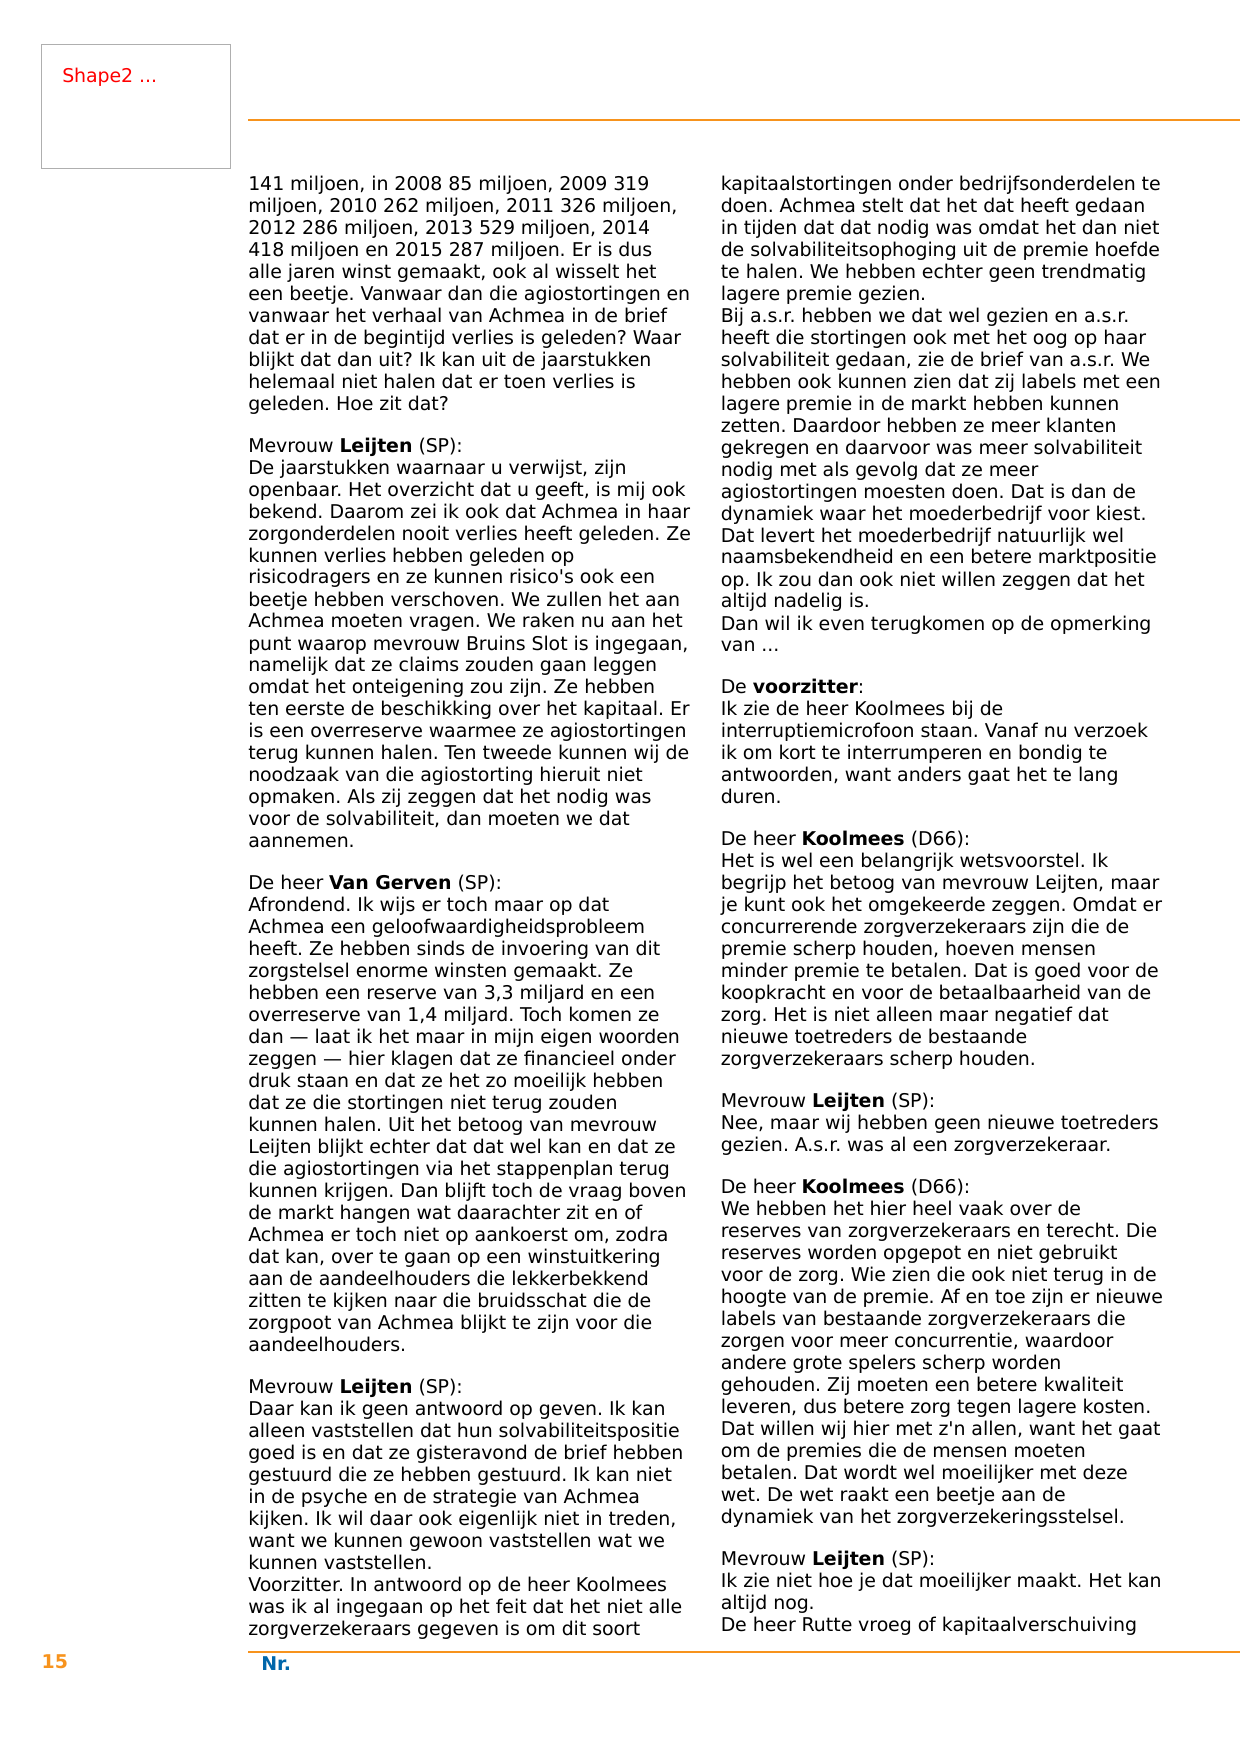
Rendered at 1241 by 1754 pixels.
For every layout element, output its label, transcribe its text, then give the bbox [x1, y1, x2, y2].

text We hebben het hier heel vaak over de reserves van zorgverzekeraars en terecht. Die reserves worden opgepot en niet gebruikt voor de zorg. Wie zien die ook niet terug in de hoogte van de premie. Af en toe zijn er nieuwe labels van bestaande zorgverzekeraars die zorgen voor meer concurrentie, waardoor andere grote spelers scherp worden gehouden. Zij moeten een betere kwaliteit leveren, dus betere zorg tegen lagere kosten. Dat willen wij hier met z'n allen, want het gaat om de premies die de mensen moeten betalen. Dat wordt wel moeilijker met deze wet. De wet raakt een beetje aan de dynamiek van het zorgverzekeringsstelsel. [721, 1198, 1163, 1528]
text De heer Koolmees (D66): [721, 1176, 1163, 1198]
text De jaarstukken waarnaar u verwijst, zijn openbaar. Het overzicht dat u geeft, is mij ook bekend. Daarom zei ik ook dat Achmea in haar zorgonderdelen nooit verlies heeft geleden. Ze kunnen verlies hebben geleden op risicodragers en ze kunnen risico's ook een beetje hebben verschoven. We zullen het aan Achmea moeten vragen. We raken nu aan het punt waarop mevrouw Bruins Slot is ingegaan, namelijk dat ze claims zouden gaan leggen omdat het onteigening zou zijn. Ze hebben ten eerste de beschikking over het kapitaal. Er is een overreserve waarmee ze agiostortingen terug kunnen halen. Ten tweede kunnen wij de noodzaak van die agiostorting hieruit niet opmaken. Als zij zeggen dat het nodig was voor de solvabiliteit, dan moeten we dat aannemen. [248, 457, 691, 852]
text 141 miljoen, in 2008 85 miljoen, 2009 319 miljoen, 2010 262 miljoen, 2011 326 miljoen, 2012 286 miljoen, 2013 529 miljoen, 2014 418 miljoen en 2015 287 miljoen. Er is dus alle jaren winst gemaakt, ook al wisselt het een beetje. Vanwaar dan die agiostortingen en vanwaar het verhaal van Achmea in de brief dat er in de begintijd verlies is geleden? Waar blijkt dat dan uit? Ik kan uit de jaarstukken helemaal niet halen dat er toen verlies is geleden. Hoe zit dat? [248, 173, 691, 414]
text kapitaalstortingen onder bedrijfsonderdelen te doen. Achmea stelt dat het dat heeft gedaan in tijden dat dat nodig was omdat het dan niet de solvabiliteitsophoging uit de premie hoefde te halen. We hebben echter geen trendmatig lagere premie gezien. [721, 173, 1163, 305]
text Daar kan ik geen antwoord op geven. Ik kan alleen vaststellen dat hun solvabiliteitspositie goed is en dat ze gisteravond de brief hebben gestuurd die ze hebben gestuurd. Ik kan niet in de psyche en de strategie van Achmea kijken. Ik wil daar ook eigenlijk niet in treden, want we kunnen gewoon vaststellen wat we kunnen vaststellen. [248, 1398, 691, 1573]
text De heer Koolmees (D66): [721, 828, 1163, 850]
text Mevrouw Leijten (SP): [248, 1376, 691, 1398]
text Mevrouw Leijten (SP): [721, 1090, 1163, 1112]
text Ik zie niet hoe je dat moeilijker maakt. Het kan altijd nog. [721, 1569, 1163, 1613]
text De heer Rutte vroeg of kapitaalverschuiving [721, 1613, 1163, 1636]
text Mevrouw Leijten (SP): [248, 434, 691, 457]
text De voorzitter: [721, 676, 1163, 698]
text Het is wel een belangrijk wetsvoorstel. Ik begrijp het betoog van mevrouw Leijten, maar je kunt ook het omgekeerde zeggen. Omdat er concurrerende zorgverzekeraars zijn die de premie scherp houden, hoeven mensen minder premie te betalen. Dat is goed voor de koopkracht en voor de betaalbaarheid van de zorg. Het is niet alleen maar negatief dat nieuwe toetreders de bestaande zorgverzekeraars scherp houden. [721, 850, 1163, 1070]
text Bij a.s.r. hebben we dat wel gezien en a.s.r. heeft die stortingen ook met het oog op haar solvabiliteit gedaan, zie de brief van a.s.r. We hebben ook kunnen zien dat zij labels met een lagere premie in de markt hebben kunnen zetten. Daardoor hebben ze meer klanten gekregen en daarvoor was meer solvabiliteit nodig met als gevolg dat ze meer agiostortingen moesten doen. Dat is dan de dynamiek waar het moederbedrijf voor kiest. Dat levert het moederbedrijf natuurlijk wel naamsbekendheid en een betere marktpositie op. Ik zou dan ook niet willen zeggen dat het altijd nadelig is. [721, 305, 1163, 612]
text Afrondend. Ik wijs er toch maar op dat Achmea een geloofwaardigheidsprobleem heeft. Ze hebben sinds de invoering van dit zorgstelsel enorme winsten gemaakt. Ze hebben een reserve van 3,3 miljard en een overreserve van 1,4 miljard. Toch komen ze dan — laat ik het maar in mijn eigen woorden zeggen — hier klagen dat ze financieel onder druk staan en dat ze het zo moeilijk hebben dat ze die stortingen niet terug zouden kunnen halen. Uit het betoog van mevrouw Leijten blijkt echter dat dat wel kan en dat ze die agiostortingen via het stappenplan terug kunnen krijgen. Dan blijft toch de vraag boven de markt hangen wat daarachter zit en of Achmea er toch niet op aankoerst om, zodra dat kan, over te gaan op een winstuitkering aan de aandeelhouders die lekkerbekkend zitten te kijken naar die bruidsschat die de zorgpoot van Achmea blijkt te zijn voor die aandeelhouders. [248, 894, 691, 1356]
text Ik zie de heer Koolmees bij de interruptiemicrofoon staan. Vanaf nu verzoek ik om kort te interrumperen en bondig te antwoorden, want anders gaat het te lang duren. [721, 698, 1163, 808]
text Voorzitter. In antwoord op de heer Koolmees was ik al ingegaan op het feit dat het niet alle zorgverzekeraars gegeven is om dit soort [248, 1573, 691, 1639]
text Dan wil ik even terugkomen op de opmerking van ... [721, 612, 1163, 656]
text De heer Van Gerven (SP): [248, 872, 691, 894]
text Mevrouw Leijten (SP): [721, 1548, 1163, 1569]
text Nee, maar wij hebben geen nieuwe toetreders gezien. A.s.r. was al een zorgverzekeraar. [721, 1112, 1163, 1156]
